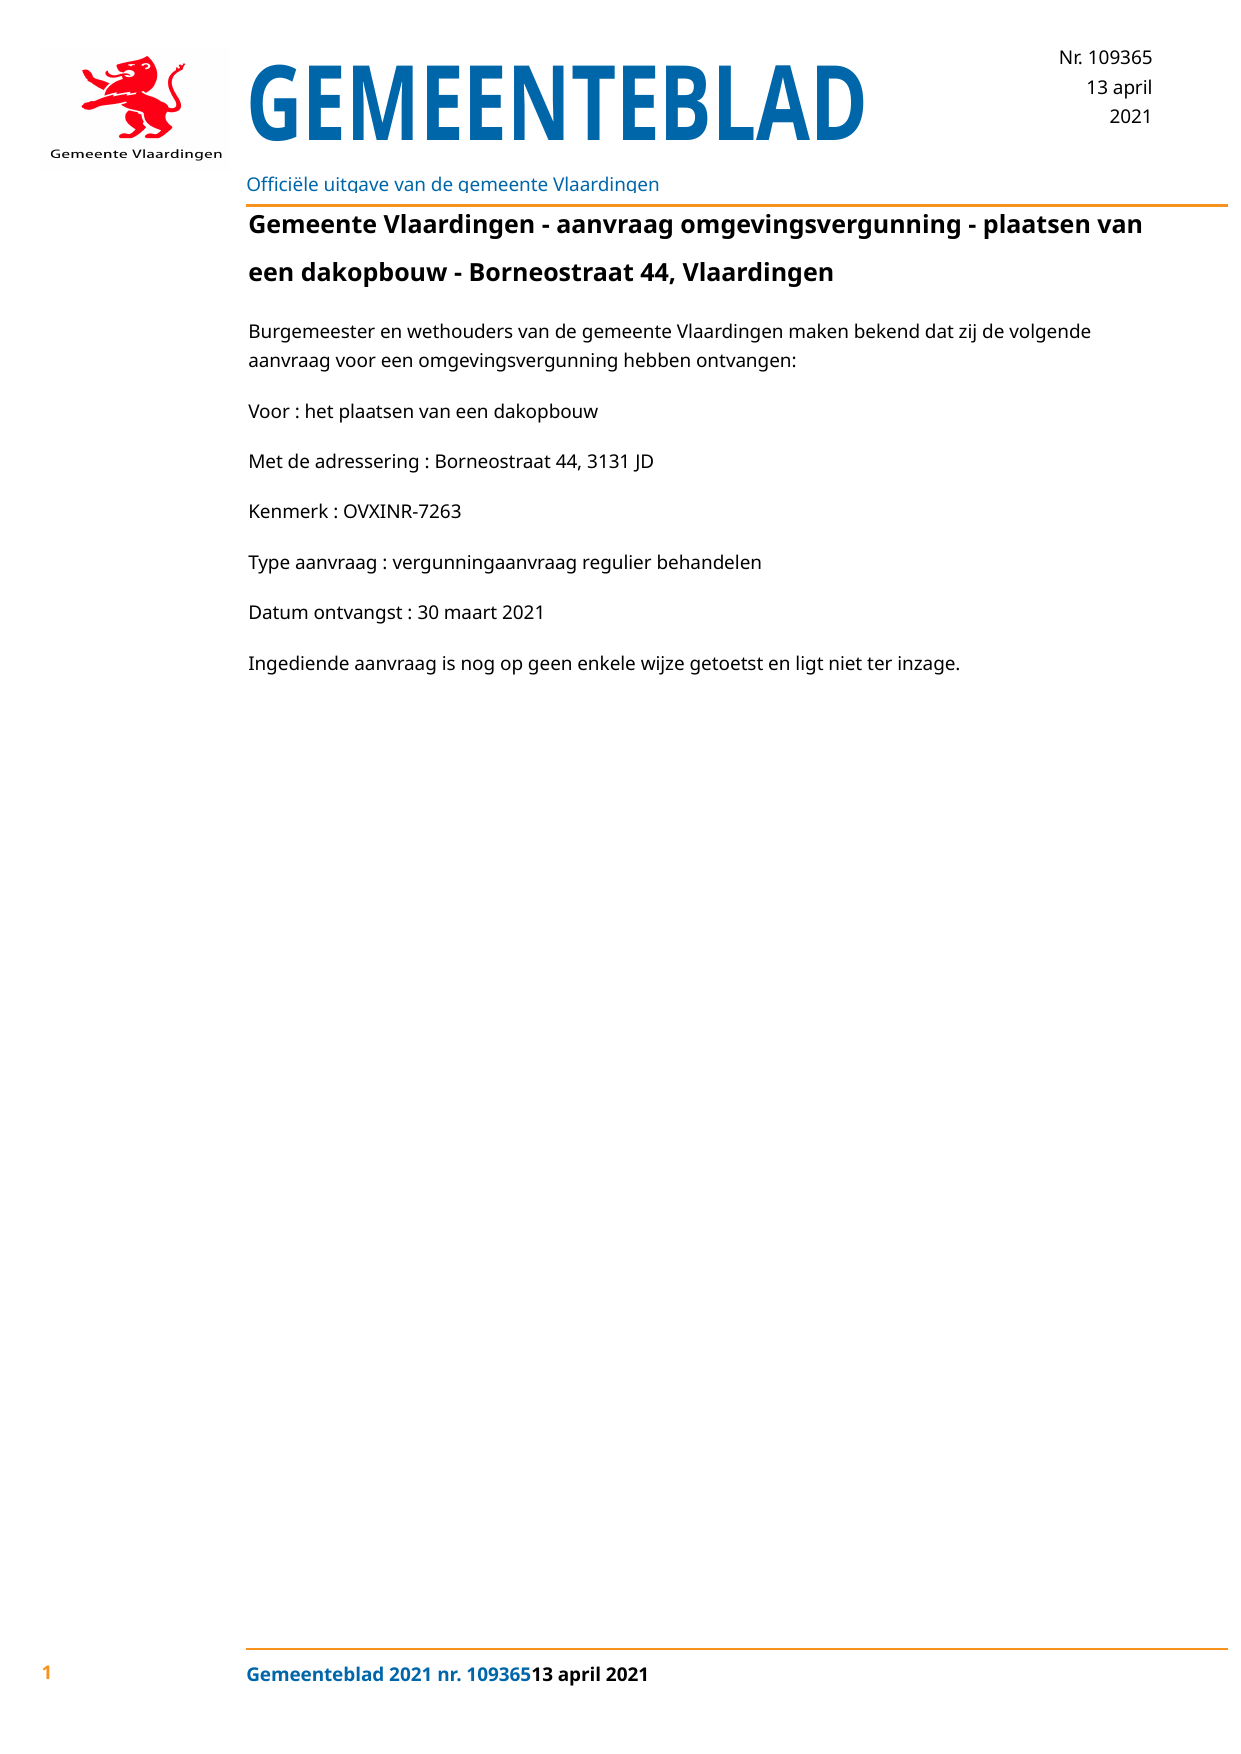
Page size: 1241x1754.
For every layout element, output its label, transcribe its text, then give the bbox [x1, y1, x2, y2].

picture [41, 47, 231, 172]
text Gemeente Vlaardingen - aanvraag omgevingsvergunning - plaatsen van een dakopbouw - Borneostraat 44, Vlaardingen [248, 207, 1152, 288]
text Ingediende aanvraag is nog op geen enkele wijze getoetst en ligt niet ter inzage. [248, 650, 1152, 676]
text Burgemeester en wethouders van de gemeente Vlaardingen maken bekend dat zij de volgende aanvraag voor een omgevingsvergunning hebben ontvangen: [248, 318, 1152, 373]
text Kenmerk : OVXINR-7263 [248, 499, 1152, 524]
text Voor : het plaatsen van een dakopbouw [248, 398, 1152, 424]
text Datum ontvangst : 30 maart 2021 [248, 599, 1152, 625]
text Met de adressering : Borneostraat 44, 3131 JD [248, 448, 1152, 474]
text Type aanvraag : vergunningaanvraag regulier behandelen [248, 549, 1152, 575]
